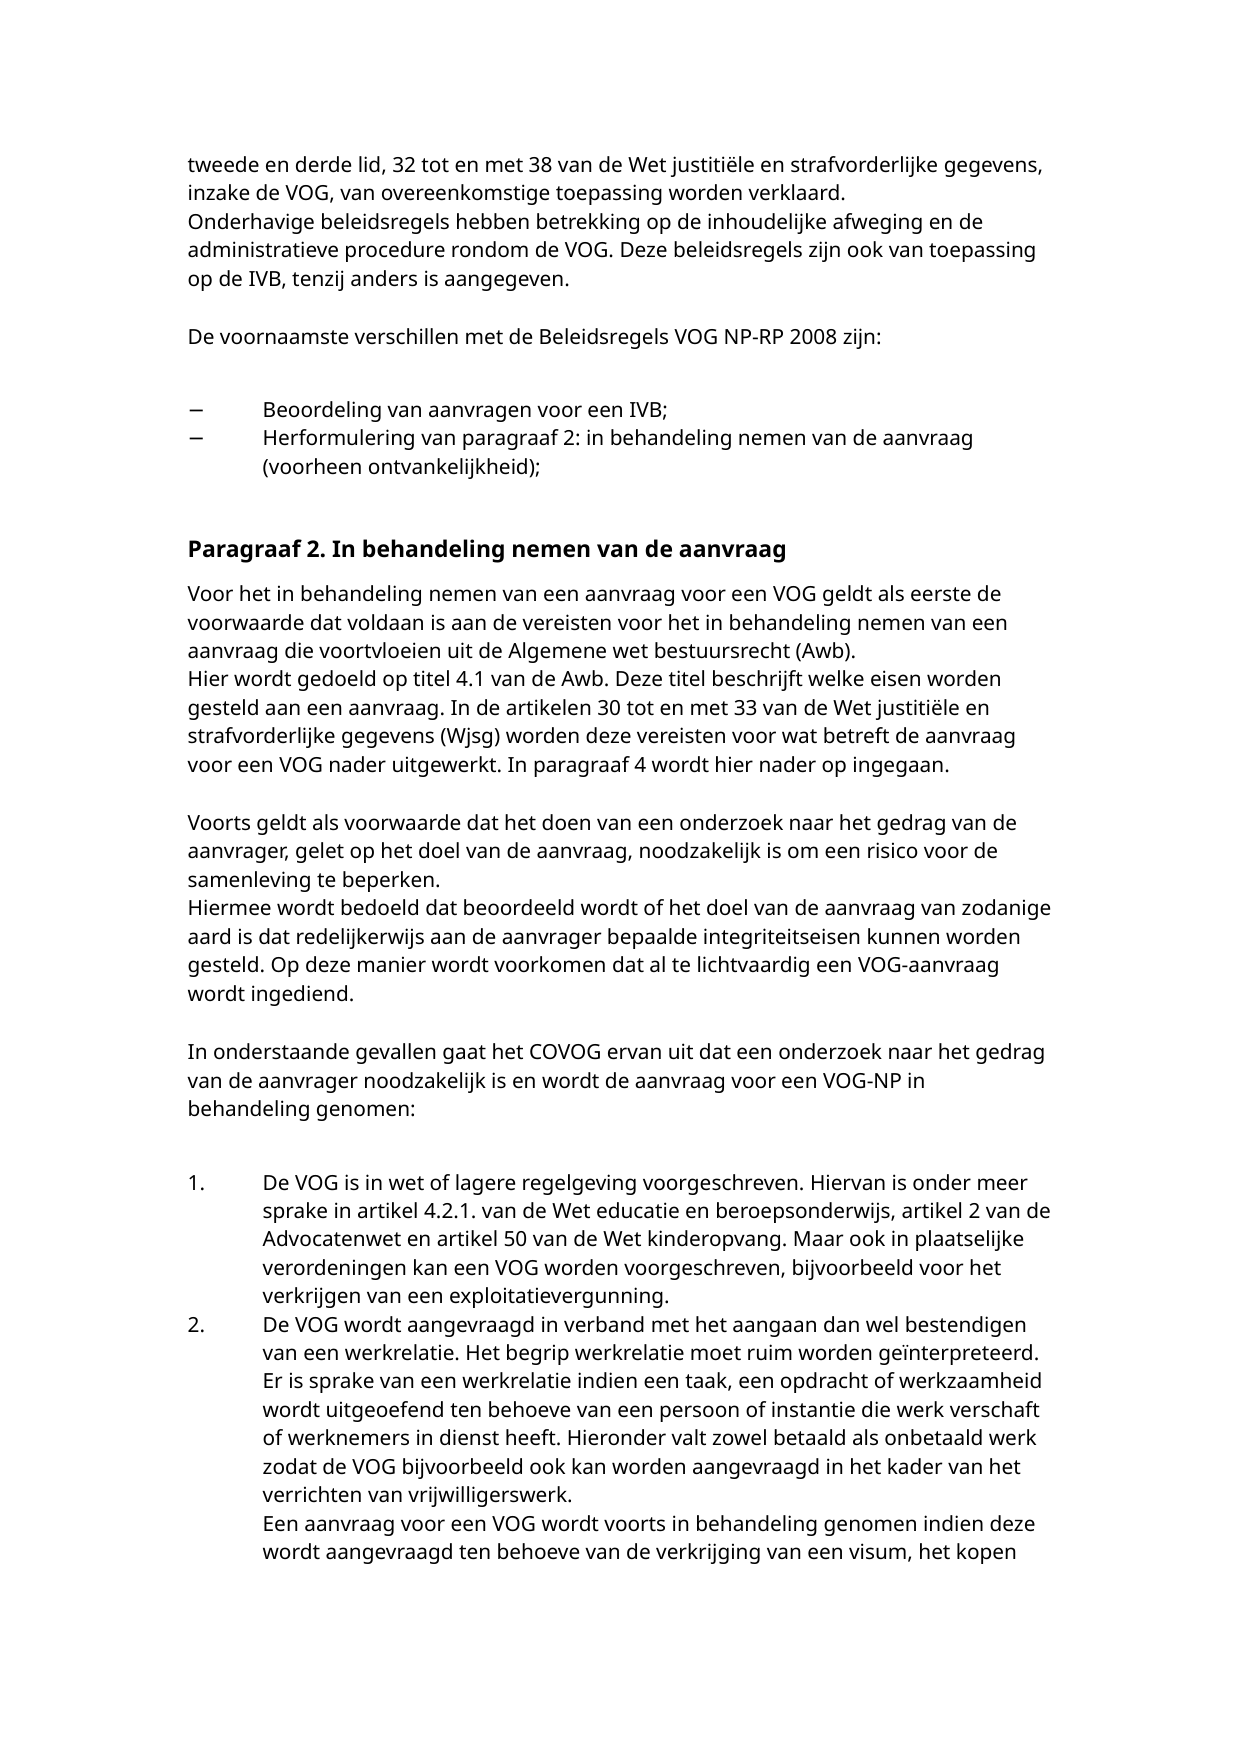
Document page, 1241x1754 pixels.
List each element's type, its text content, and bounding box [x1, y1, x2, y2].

text Voor het in behandeling nemen van een aanvraag voor een VOG geldt als eerste de voorwaarde dat voldaan is aan de vereisten voor het in behandeling nemen van een aanvraag die voortvloeien uit de Algemene wet bestuursrecht (Awb). [187, 579, 1053, 664]
text tweede en derde lid, 32 tot en met 38 van de Wet justitiële en strafvorderlijke gegevens, inzake de VOG, van overeenkomstige toepassing worden verklaard. [187, 150, 1053, 207]
list De VOG wordt aangevraagd in verband met het aangaan dan wel bestendigen van een werkrelatie. Het begrip werkrelatie moet ruim worden geïnterpreteerd. Er is sprake van een werkrelatie indien een taak, een opdracht of werkzaamheid wordt uitgeoefend ten behoeve van een persoon of instantie die werk verschaft of werknemers in dienst heeft. Hieronder valt zowel betaald als onbetaald werk zodat de VOG bijvoorbeeld ook kan worden aangevraagd in het kader van het verrichten van vrijwilligerswerk. [187, 1310, 1053, 1509]
list Beoordeling van aanvragen voor een IVB; [187, 395, 1053, 423]
text In onderstaande gevallen gaat het COVOG ervan uit dat een onderzoek naar het gedrag van de aanvrager noodzakelijk is en wordt de aanvraag voor een VOG-NP in behandeling genomen: [187, 1037, 1053, 1123]
text Onderhavige beleidsregels hebben betrekking op de inhoudelijke afweging en de administratieve procedure rondom de VOG. Deze beleidsregels zijn ook van toepassing op de IVB, tenzij anders is aangegeven. [187, 207, 1053, 292]
text Hiermee wordt bedoeld dat beoordeeld wordt of het doel van de aanvraag van zodanige aard is dat redelijkerwijs aan de aanvrager bepaalde integriteitseisen kunnen worden gesteld. Op deze manier wordt voorkomen dat al te lichtvaardig een VOG-aanvraag wordt ingediend. [187, 893, 1053, 1007]
text Voorts geldt als voorwaarde dat het doen van een onderzoek naar het gedrag van de aanvrager, gelet op het doel van de aanvraag, noodzakelijk is om een risico voor de samenleving te beperken. [187, 808, 1053, 893]
text De voornaamste verschillen met de Beleidsregels VOG NP-RP 2008 zijn: [187, 322, 1053, 351]
list De VOG is in wet of lagere regelgeving voorgeschreven. Hiervan is onder meer sprake in artikel 4.2.1. van de Wet educatie en beroepsonderwijs, artikel 2 van de Advocatenwet en artikel 50 van de Wet kinderopvang. Maar ook in plaatselijke verordeningen kan een VOG worden voorgeschreven, bijvoorbeeld voor het verkrijgen van een exploitatievergunning. [187, 1168, 1053, 1310]
list Een aanvraag voor een VOG wordt voorts in behandeling genomen indien deze wordt aangevraagd ten behoeve van de verkrijging van een visum, het kopen [187, 1509, 1053, 1566]
subtitle Paragraaf 2. In behandeling nemen van de aanvraag [187, 533, 1053, 564]
list Herformulering van paragraaf 2: in behandeling nemen van de aanvraag (voorheen ontvankelijkheid); [187, 423, 1053, 480]
text Hier wordt gedoeld op titel 4.1 van de Awb. Deze titel beschrijft welke eisen worden gesteld aan een aanvraag. In de artikelen 30 tot en met 33 van de Wet justitiële en strafvorderlijke gegevens (Wjsg) worden deze vereisten voor wat betreft de aanvraag voor een VOG nader uitgewerkt. In paragraaf 4 wordt hier nader op ingegaan. [187, 664, 1053, 778]
